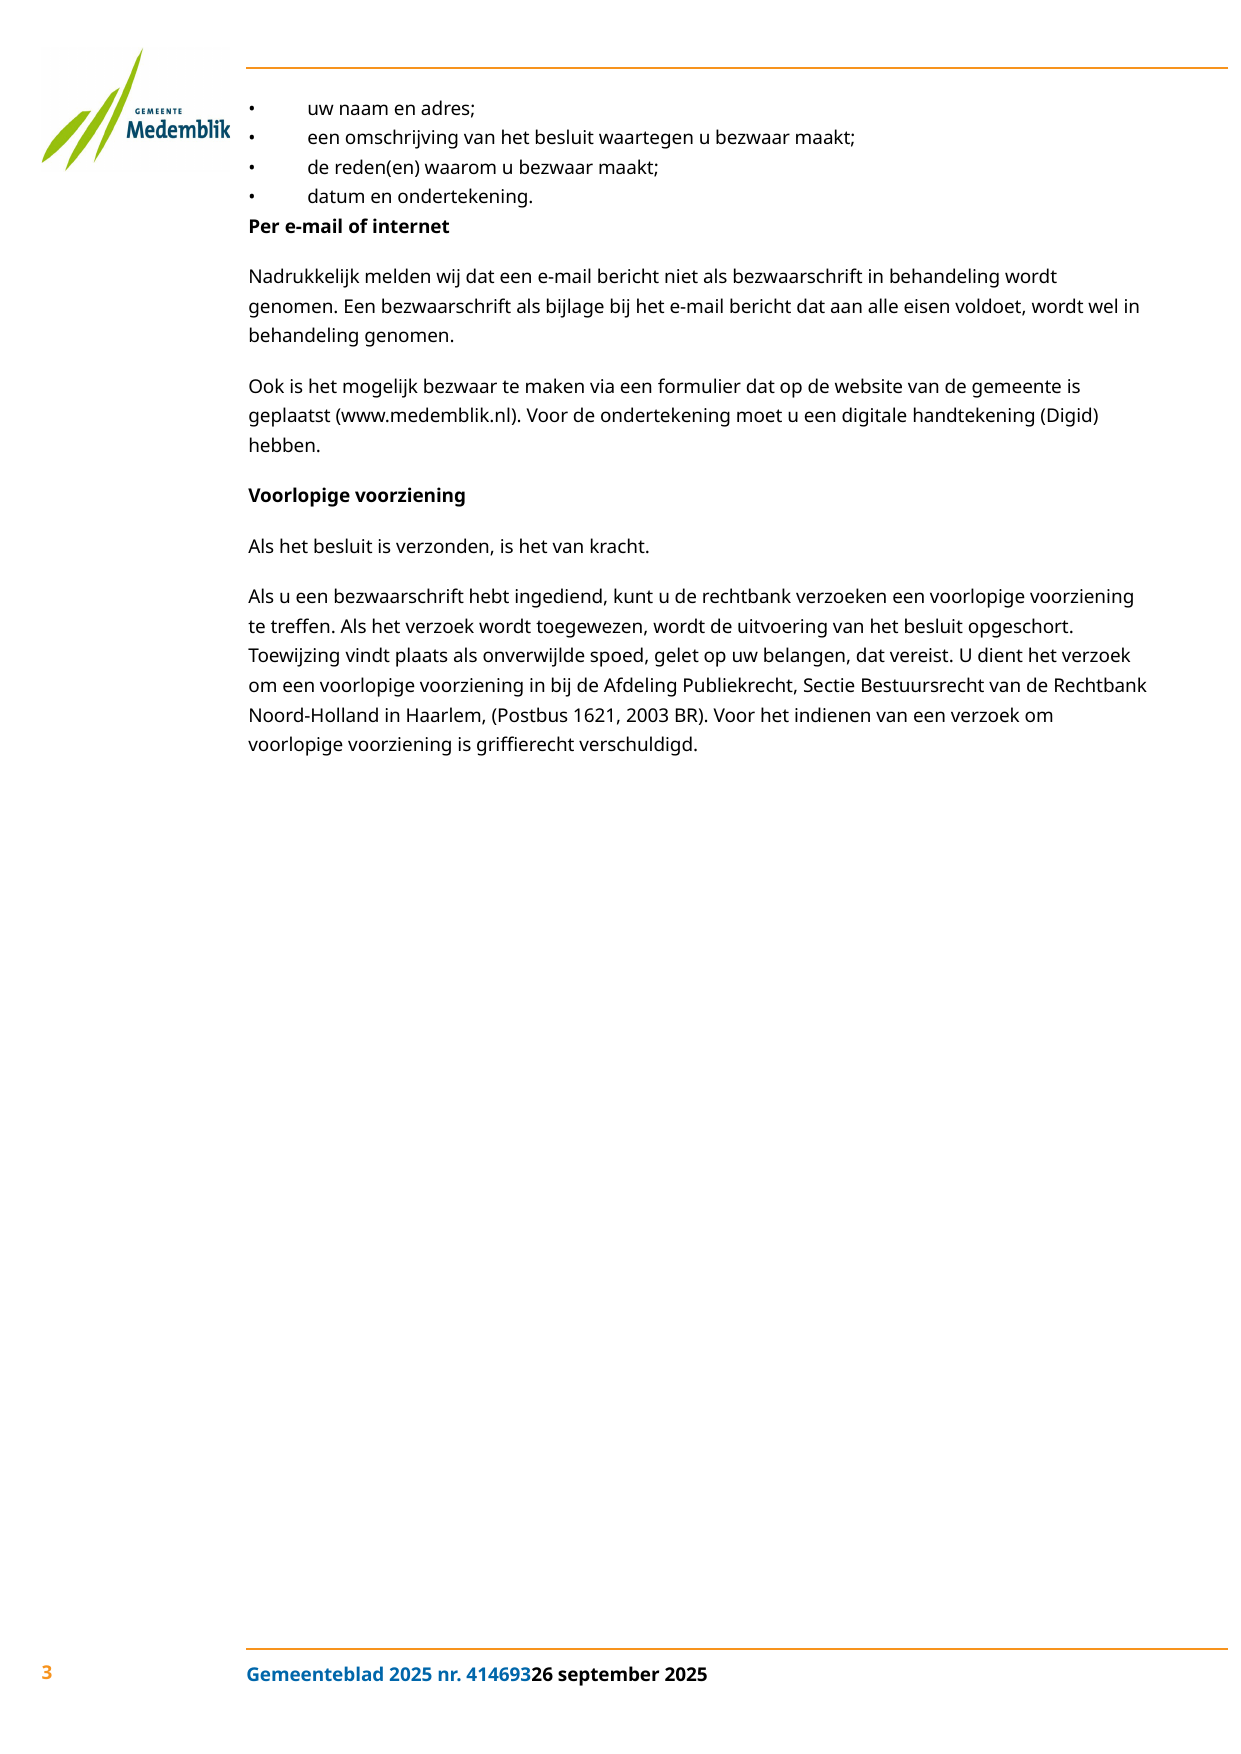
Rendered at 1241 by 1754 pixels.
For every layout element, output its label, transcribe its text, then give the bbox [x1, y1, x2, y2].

text Per e-mail of internet [248, 213, 1152, 239]
text Nadrukkelijk melden wij dat een e-mail bericht niet als bezwaarschrift in behandeling wordt genomen. Een bezwaarschrift als bijlage bij het e-mail bericht dat aan alle eisen voldoet, wordt wel in behandeling genomen. [248, 263, 1152, 348]
list uw naam en adres; [248, 95, 1152, 121]
list datum en ondertekening. [248, 183, 1152, 209]
text Ook is het mogelijk bezwaar te maken via een formulier dat op de website van de gemeente is geplaatst (www.medemblik.nl). Voor de ondertekening moet u een digitale handtekening (Digid) hebben. [248, 373, 1152, 458]
list de reden(en) waarom u bezwaar maakt; [248, 154, 1152, 180]
picture [41, 47, 231, 172]
list een omschrijving van het besluit waartegen u bezwaar maakt; [248, 124, 1152, 150]
text Als het besluit is verzonden, is het van kracht. [248, 533, 1152, 559]
text Voorlopige voorziening [248, 483, 1152, 508]
text Als u een bezwaarschrift hebt ingediend, kunt u de rechtbank verzoeken een voorlopige voorziening te treffen. Als het verzoek wordt toegewezen, wordt de uitvoering van het besluit opgeschort. Toewijzing vindt plaats als onverwijlde spoed, gelet op uw belangen, dat vereist. U dient het verzoek om een voorlopige voorziening in bij de Afdeling Publiekrecht, Sectie Bestuursrecht van de Rechtbank Noord-Holland in Haarlem, (Postbus 1621, 2003 BR). Voor het indienen van een verzoek om voorlopige voorziening is griffierecht verschuldigd. [248, 583, 1152, 757]
